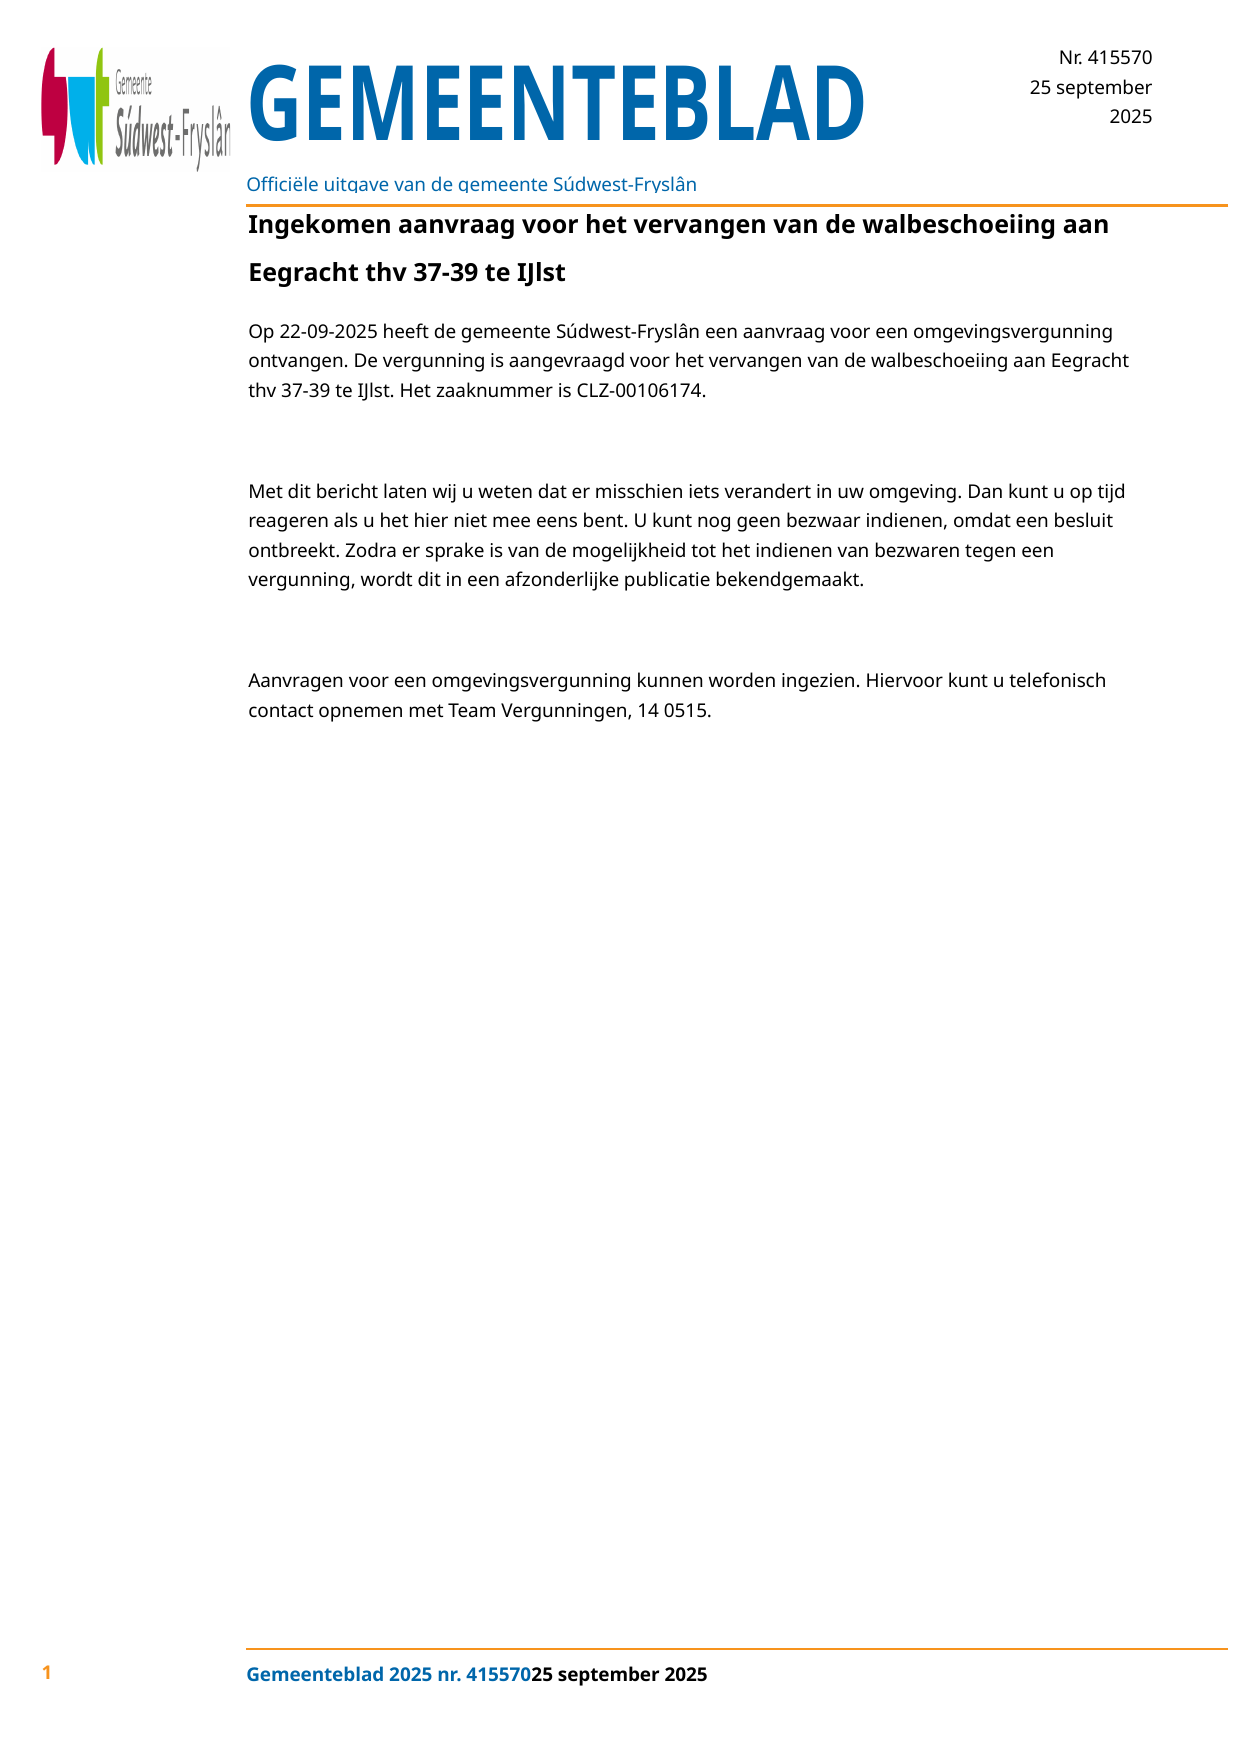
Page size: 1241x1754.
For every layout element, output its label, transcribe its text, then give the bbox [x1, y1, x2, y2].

text Met dit bericht laten wij u weten dat er misschien iets verandert in uw omgeving. Dan kunt u op tijd reageren als u het hier niet mee eens bent. U kunt nog geen bezwaar indienen, omdat een besluit ontbreekt. Zodra er sprake is van de mogelijkheid tot het indienen van bezwaren tegen een vergunning, wordt dit in een afzonderlijke publicatie bekendgemaakt. [248, 478, 1152, 592]
picture [41, 47, 231, 172]
text Ingekomen aanvraag voor het vervangen van de walbeschoeiing aan Eegracht thv 37-39 te IJlst [248, 207, 1152, 288]
text Aanvragen voor een omgevingsvergunning kunnen worden ingezien. Hiervoor kunt u telefonisch contact opnemen met Team Vergunningen, 14 0515. [248, 667, 1152, 723]
text Op 22-09-2025 heeft de gemeente Súdwest-Fryslân een aanvraag voor een omgevingsvergunning ontvangen. De vergunning is aangevraagd voor het vervangen van de walbeschoeiing aan Eegracht thv 37-39 te IJlst. Het zaaknummer is CLZ-00106174. [248, 318, 1152, 403]
